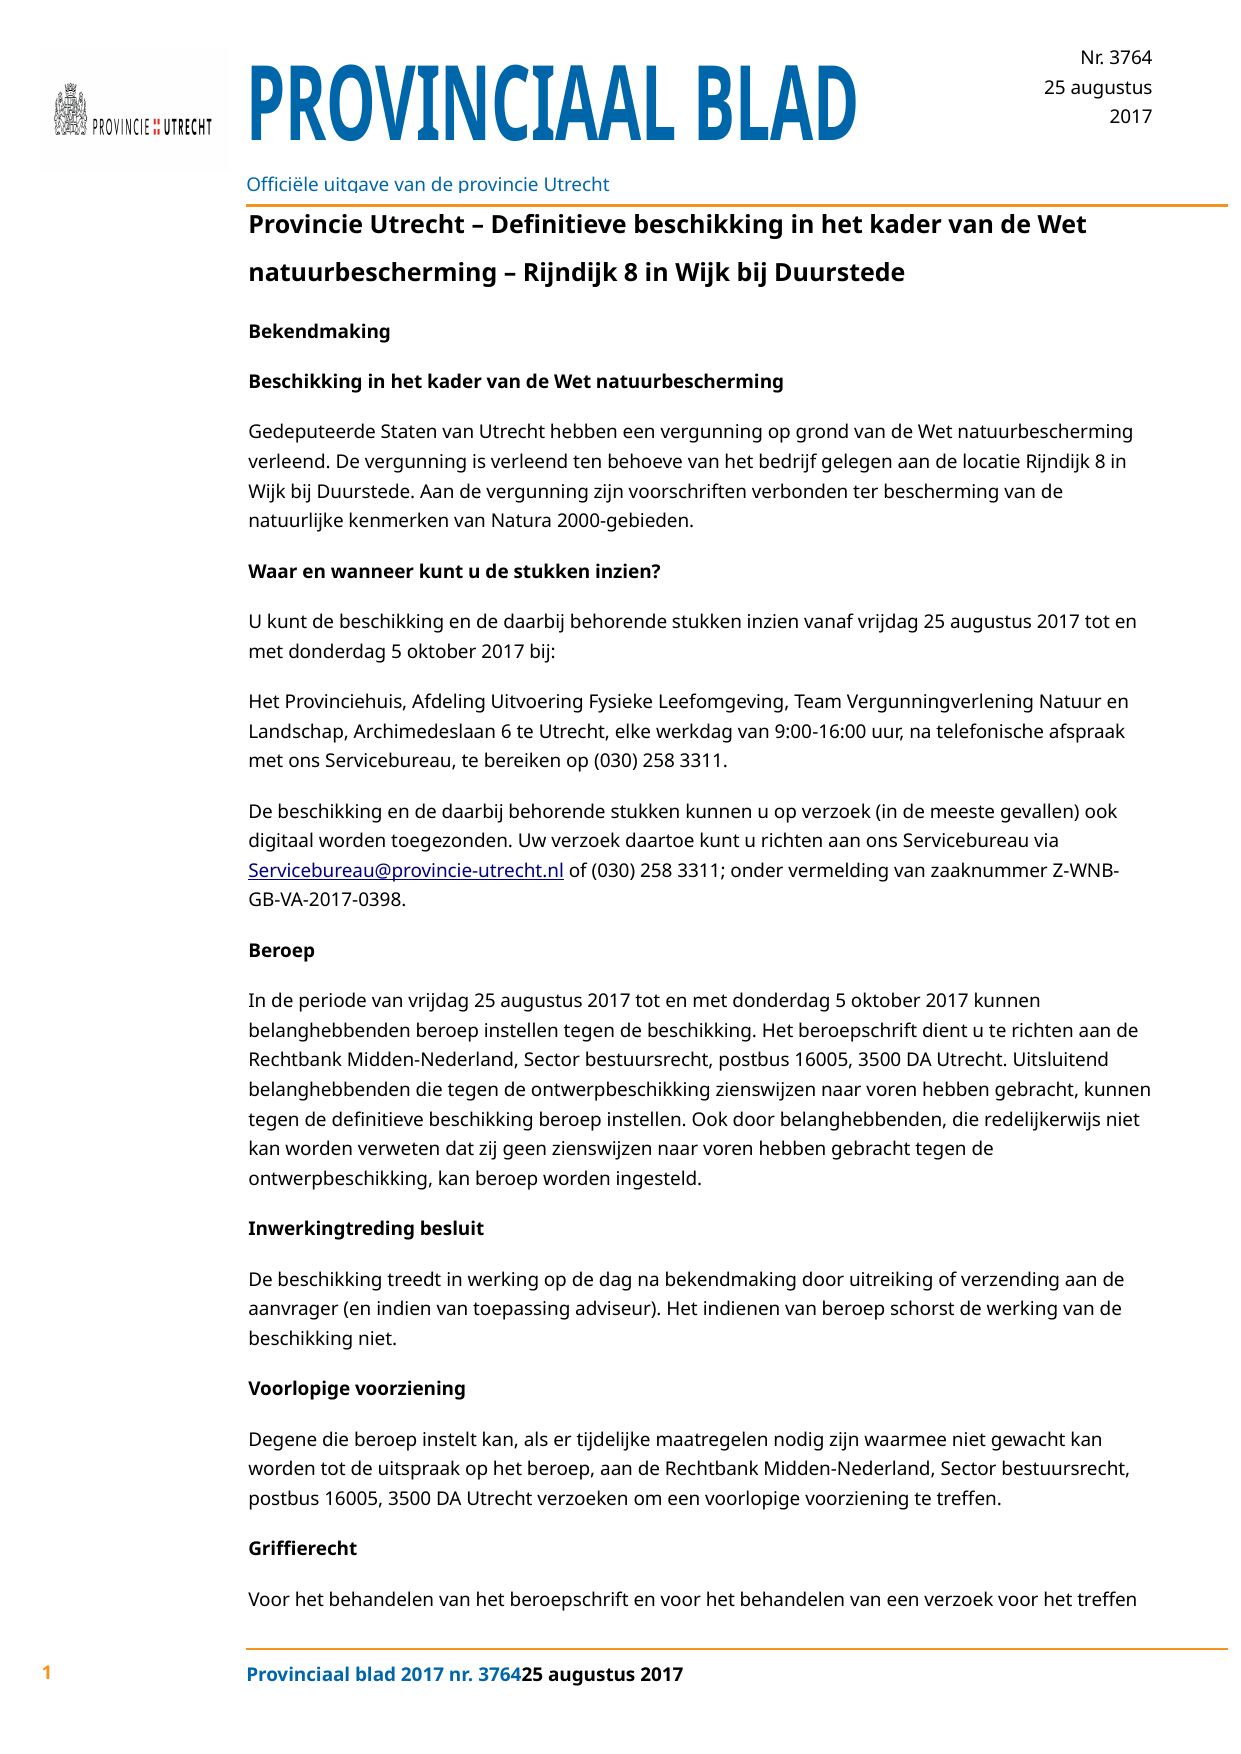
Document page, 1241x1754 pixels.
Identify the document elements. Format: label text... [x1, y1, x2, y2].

picture [41, 47, 231, 172]
text Voorlopige voorziening [248, 1375, 1152, 1401]
text Beroep [248, 937, 1152, 963]
text Inwerkingtreding besluit [248, 1215, 1152, 1241]
text De beschikking treedt in werking op de dag na bekendmaking door uitreiking of verzending aan de aanvrager (en indien van toepassing adviseur). Het indienen van beroep schorst de werking van de beschikking niet. [248, 1266, 1152, 1351]
text In de periode van vrijdag 25 augustus 2017 tot en met donderdag 5 oktober 2017 kunnen belanghebbenden beroep instellen tegen de beschikking. Het beroepschrift dient u te richten aan de Rechtbank Midden-Nederland, Sector bestuursrecht, postbus 16005, 3500 DA Utrecht. Uitsluitend belanghebbenden die tegen de ontwerpbeschikking zienswijzen naar voren hebben gebracht, kunnen tegen de definitieve beschikking beroep instellen. Ook door belanghebbenden, die redelijkerwijs niet kan worden verweten dat zij geen zienswijzen naar voren hebben gebracht tegen de ontwerpbeschikking, kan beroep worden ingesteld. [248, 987, 1152, 1191]
text Degene die beroep instelt kan, als er tijdelijke maatregelen nodig zijn waarmee niet gewacht kan worden tot de uitspraak op het beroep, aan de Rechtbank Midden-Nederland, Sector bestuursrecht, postbus 16005, 3500 DA Utrecht verzoeken om een voorlopige voorziening te treffen. [248, 1426, 1152, 1511]
text U kunt de beschikking en de daarbij behorende stukken inzien vanaf vrijdag 25 augustus 2017 tot en met donderdag 5 oktober 2017 bij: [248, 608, 1152, 664]
text Beschikking in het kader van de Wet natuurbescherming [248, 368, 1152, 394]
text Griffierecht [248, 1535, 1152, 1561]
text Het Provinciehuis, Afdeling Uitvoering Fysieke Leefomgeving, Team Vergunningverlening Natuur en Landschap, Archimedeslaan 6 te Utrecht, elke werkdag van 9:00‑16:00 uur, na telefonische afspraak met ons Servicebureau, te bereiken op (030) 258 3311. [248, 688, 1152, 773]
text Bekendmaking [248, 318, 1152, 344]
text Gedeputeerde Staten van Utrecht hebben een vergunning op grond van de Wet natuurbescherming verleend. De vergunning is verleend ten behoeve van het bedrijf gelegen aan de locatie Rijndijk 8 in Wijk bij Duurstede. Aan de vergunning zijn voorschriften verbonden ter bescherming van de natuurlijke kenmerken van Natura 2000-gebieden. [248, 419, 1152, 533]
text De beschikking en de daarbij behorende stukken kunnen u op verzoek (in de meeste gevallen) ook digitaal worden toegezonden. Uw verzoek daartoe kunt u richten aan ons Servicebureau via Servicebureau@provincie-utrecht.nl of (030) 258 3311; onder vermelding van zaaknummer Z-WNB-GB-VA-2017-0398. [248, 798, 1152, 912]
text Voor het behandelen van het beroepschrift en voor het behandelen van een verzoek voor het treffen [248, 1586, 1152, 1612]
text Waar en wanneer kunt u de stukken inzien? [248, 558, 1152, 584]
text Provincie Utrecht – Definitieve beschikking in het kader van de Wet natuurbescherming – Rijndijk 8 in Wijk bij Duurstede [248, 207, 1152, 288]
